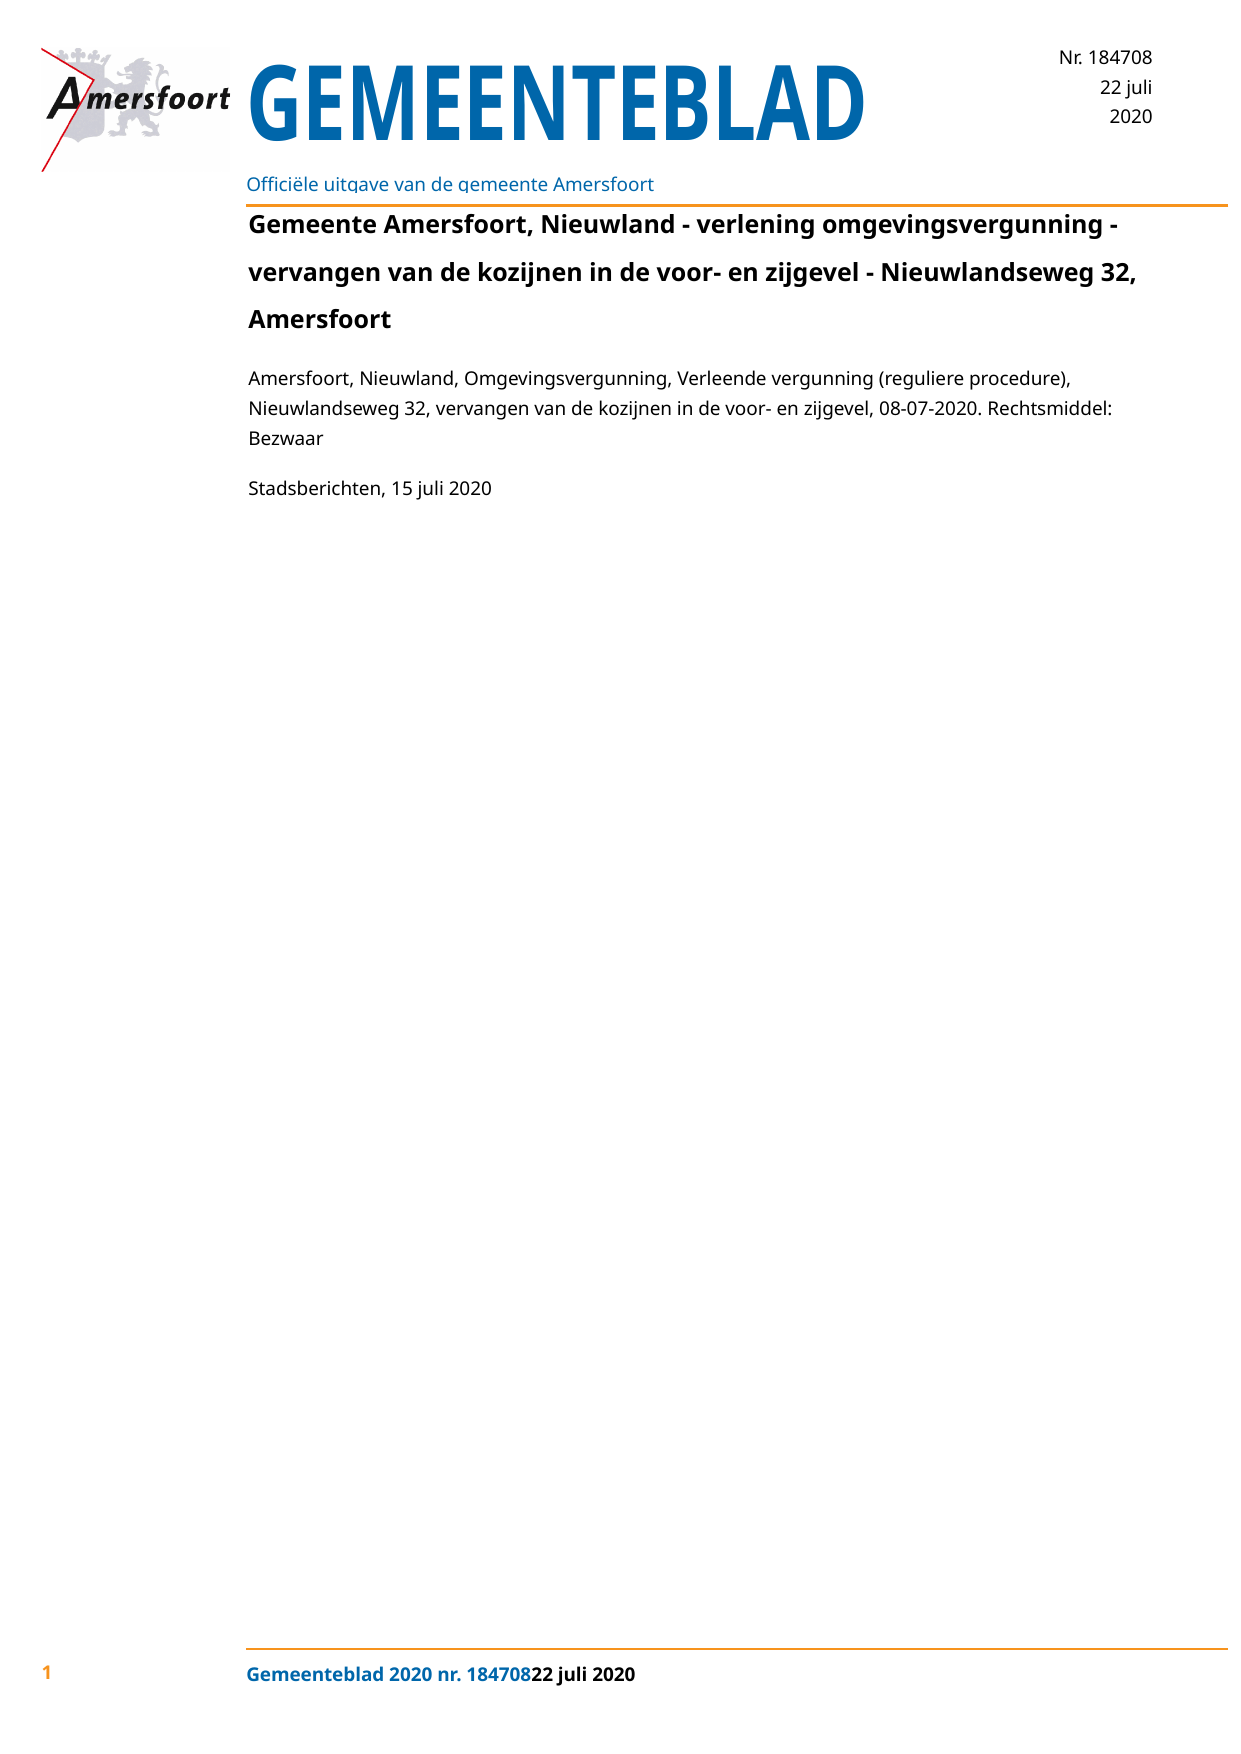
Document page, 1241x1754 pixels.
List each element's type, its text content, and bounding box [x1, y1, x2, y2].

text Gemeente Amersfoort, Nieuwland - verlening omgevingsvergunning - vervangen van de kozijnen in de voor- en zijgevel - Nieuwlandseweg 32, Amersfoort [248, 207, 1152, 336]
text Amersfoort, Nieuwland, Omgevingsvergunning, Verleende vergunning (reguliere procedure), Nieuwlandseweg 32, vervangen van de kozijnen in de voor- en zijgevel, 08-07-2020. Rechtsmiddel: Bezwaar [248, 366, 1152, 450]
picture [41, 47, 231, 172]
text Stadsberichten, 15 juli 2020 [248, 475, 1152, 501]
